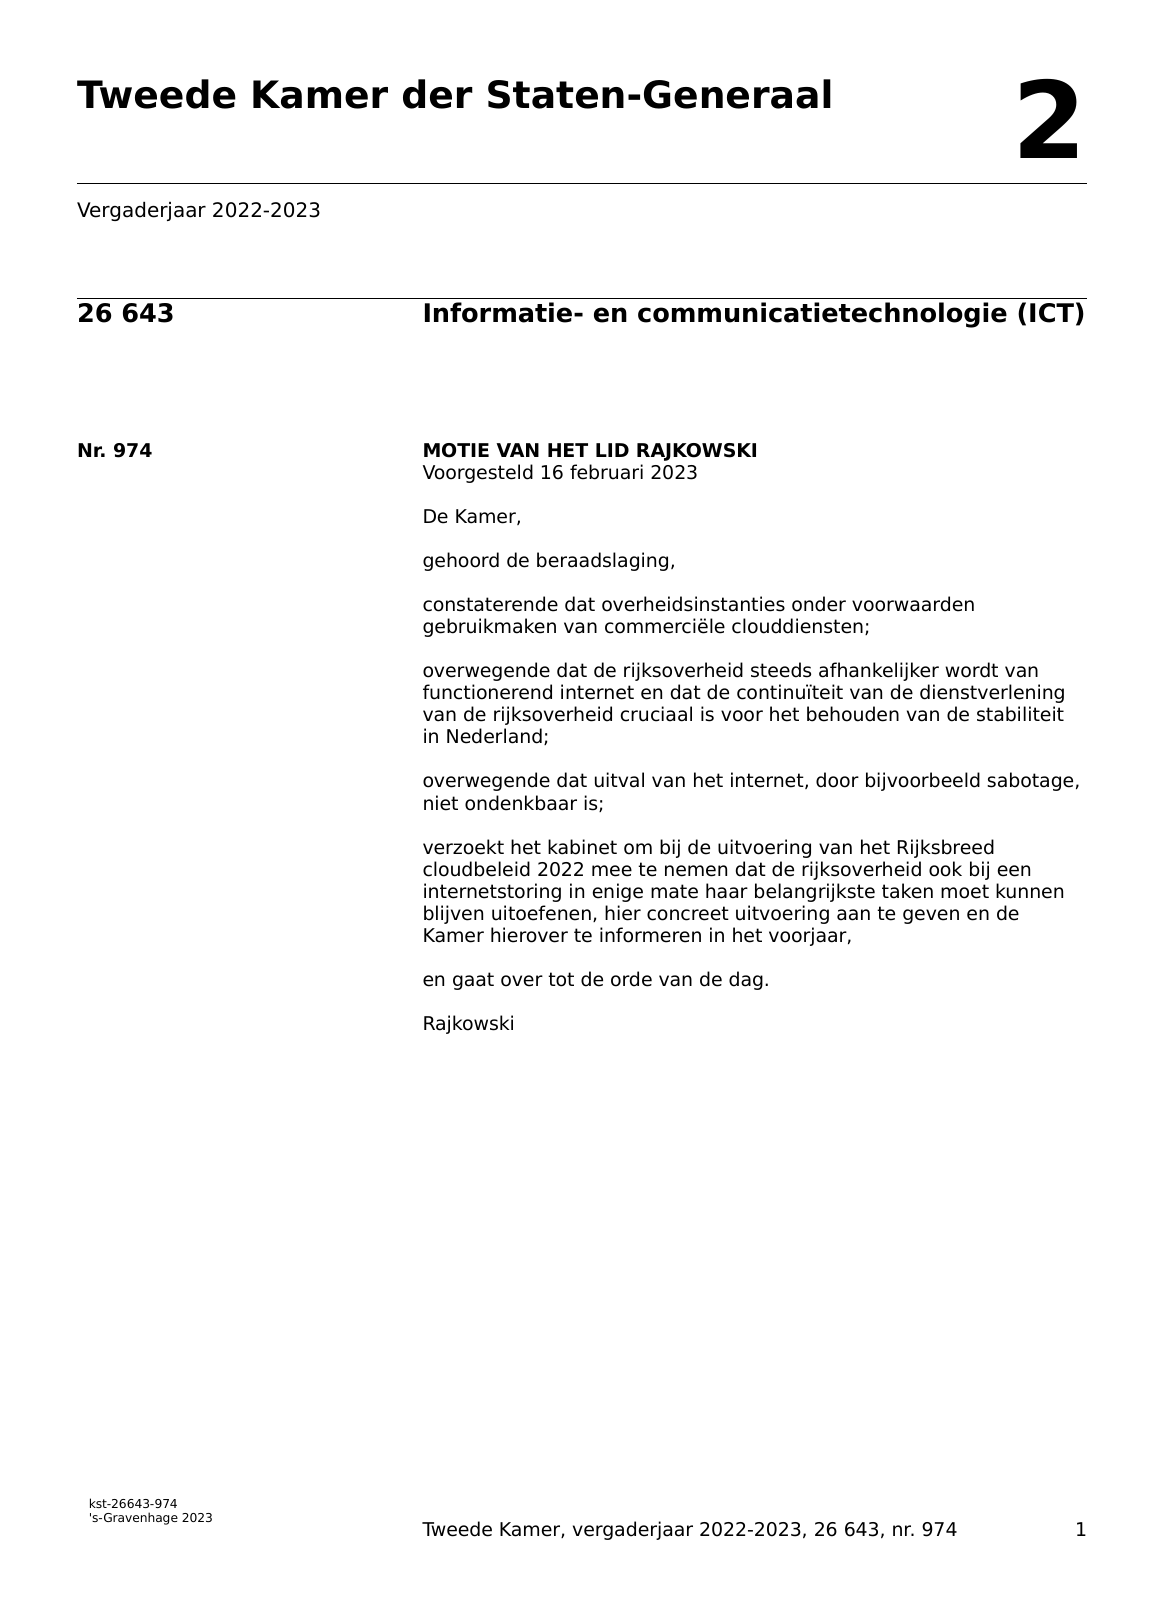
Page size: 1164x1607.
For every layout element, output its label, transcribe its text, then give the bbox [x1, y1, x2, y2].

subtitle 26 643 Informatie- en communicatietechnologie (ICT) [77, 299, 1087, 329]
text 's-Gravenhage 2023 [88, 1511, 323, 1525]
text constaterende dat overheidsinstanties onder voorwaarden gebruikmaken van commerciële clouddiensten; [422, 594, 1087, 638]
text overwegende dat de rijksoverheid steeds afhankelijker wordt van functionerend internet en dat de continuïteit van de dienstverlening van de rijksoverheid cruciaal is voor het behouden van de stabiliteit in Nederland; [422, 660, 1087, 748]
table_header Tweede Kamer der Staten-Generaal [77, 59, 886, 183]
table_header 2 [886, 59, 1087, 183]
subtitle Nr. 974 MOTIE VAN HET LID RAJKOWSKI [77, 440, 1087, 462]
text Rajkowski [422, 1013, 1087, 1035]
text De Kamer, [422, 506, 1087, 528]
text Voorgesteld 16 februari 2023 [422, 462, 1087, 484]
text overwegende dat uitval van het internet, door bijvoorbeeld sabotage, niet ondenkbaar is; [422, 770, 1087, 814]
text verzoekt het kabinet om bij de uitvoering van het Rijksbreed cloudbeleid 2022 mee te nemen dat de rijksoverheid ook bij een internetstoring in enige mate haar belangrijkste taken moet kunnen blijven uitoefenen, hier concreet uitvoering aan te geven en de Kamer hierover te informeren in het voorjaar, [422, 837, 1087, 946]
text kst-26643-974 [88, 1497, 323, 1511]
table_cell Vergaderjaar 2022-2023 [77, 184, 1087, 298]
text en gaat over tot de orde van de dag. [422, 969, 1087, 991]
text gehoord de beraadslaging, [422, 550, 1087, 572]
